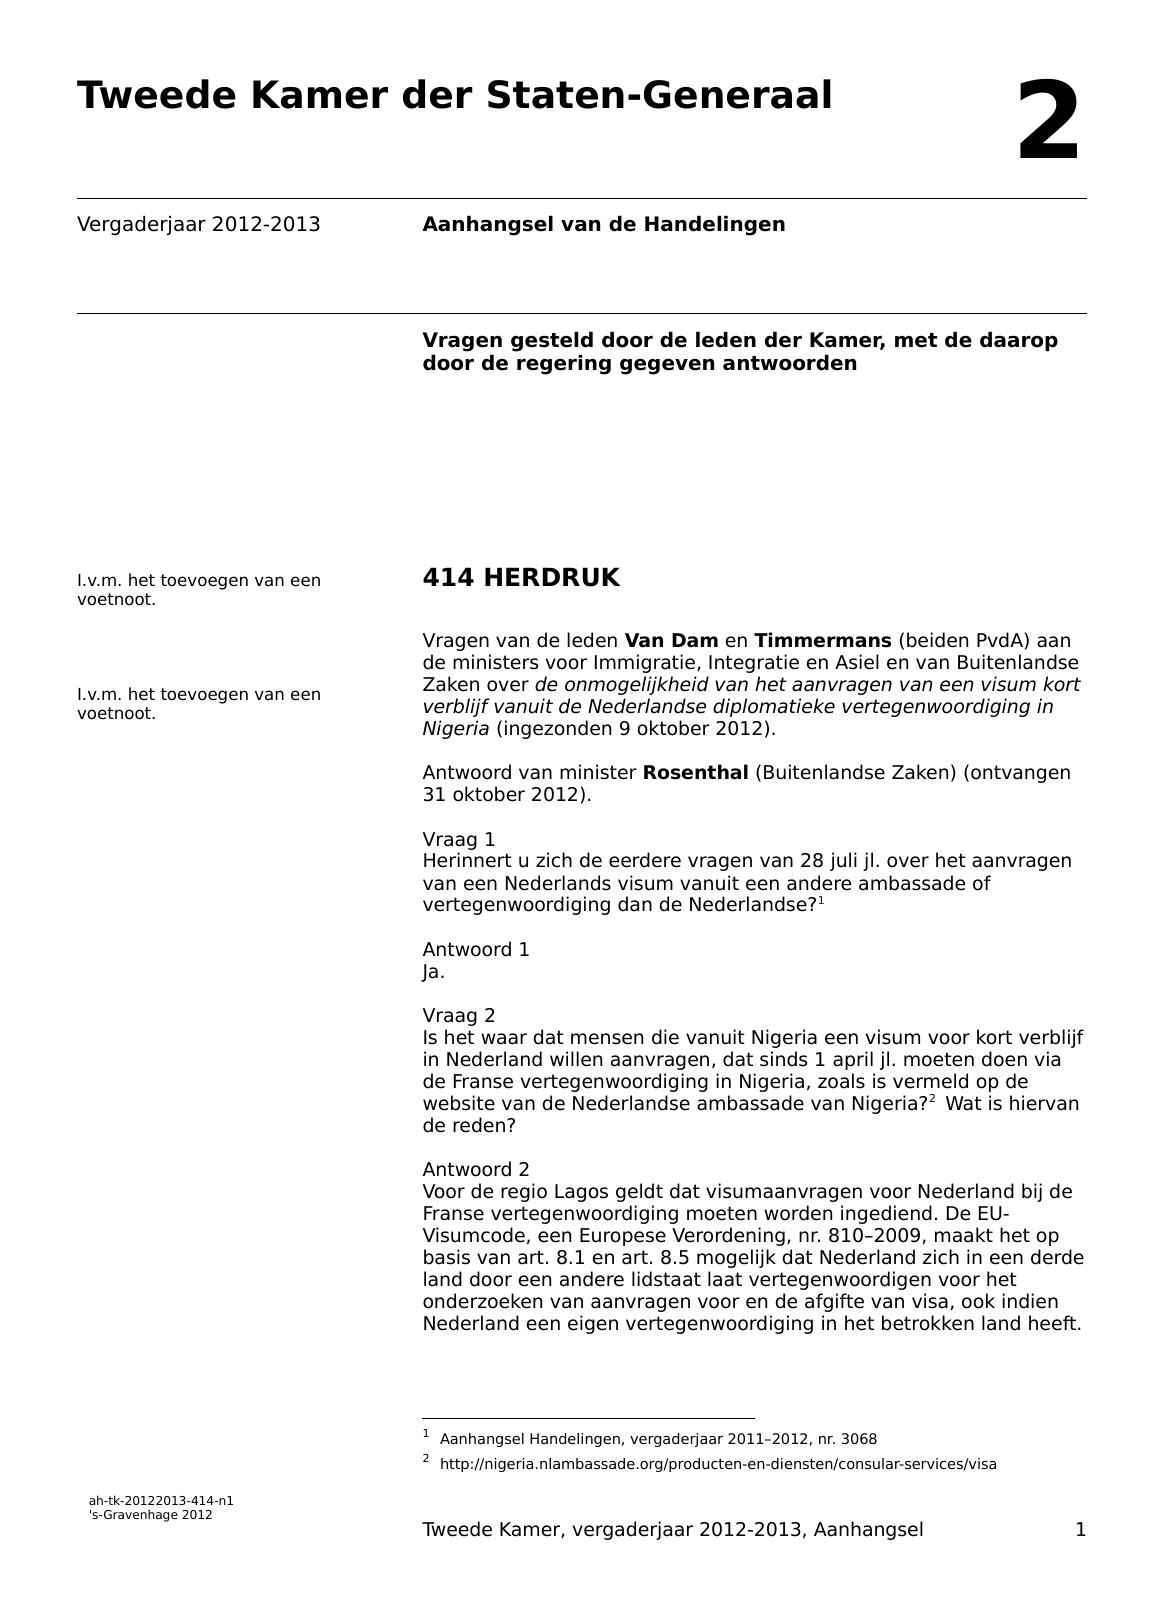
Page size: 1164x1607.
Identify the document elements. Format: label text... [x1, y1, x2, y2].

text Aanhangsel Handelingen, vergaderjaar 2011–2012, nr. 3068 [422, 1427, 1087, 1449]
text Herinnert u zich de eerdere vragen van 28 juli jl. over het aanvragen van een Nederlands visum vanuit een andere ambassade of vertegenwoordiging dan de Nederlandse? [422, 850, 1087, 916]
text Vraag 2 [422, 1005, 1087, 1027]
table_cell Vragen gesteld door de leden der Kamer, met de daarop door de regering gegeven antwoorden [422, 314, 1087, 375]
text I.v.m. het toevoegen van een voetnoot. [77, 685, 396, 723]
text Voor de regio Lagos geldt dat visumaanvragen voor Nederland bij de Franse vertegenwoordiging moeten worden ingediend. De EU-Visumcode, een Europese Verordening, nr. 810–2009, maakt het op basis van art. 8.1 en art. 8.5 mogelijk dat Nederland zich in een derde land door een andere lidstaat laat vertegenwoordigen voor het onderzoeken van aanvragen voor en de afgifte van visa, ook indien Nederland een eigen vertegenwoordiging in het betrokken land heeft. [422, 1181, 1087, 1334]
text 's-Gravenhage 2012 [88, 1508, 323, 1522]
text Antwoord 2 [422, 1159, 1087, 1181]
text Ja. [422, 961, 1087, 982]
table_header Tweede Kamer der Staten-Generaal [77, 59, 886, 198]
text I.v.m. het toevoegen van een voetnoot. [77, 571, 396, 609]
text Antwoord 1 [422, 938, 1087, 961]
table_cell [77, 314, 422, 375]
table_cell Vergaderjaar 2012-2013 [77, 199, 422, 313]
text Vraag 1 [422, 828, 1087, 850]
text 414 HERDRUK [422, 563, 1087, 592]
table_header 2 [886, 59, 1087, 198]
table_cell Aanhangsel van de Handelingen [422, 199, 1087, 313]
text http://nigeria.nlambassade.org/producten-en-diensten/consular-services/visa [422, 1452, 1087, 1474]
text Is het waar dat mensen die vanuit Nigeria een visum voor kort verblijf in Nederland willen aanvragen, dat sinds 1 april jl. moeten doen via de Franse vertegenwoordiging in Nigeria, zoals is vermeld op de website van de Nederlandse ambassade van Nigeria? Wat is hiervan de reden? [422, 1027, 1087, 1137]
text ah-tk-20122013-414-n1 [88, 1494, 323, 1508]
text Antwoord van minister Rosenthal (Buitenlandse Zaken) (ontvangen 31 oktober 2012). [422, 762, 1087, 806]
text Vragen van de leden Van Dam en Timmermans (beiden PvdA) aan de ministers voor Immigratie, Integratie en Asiel en van Buitenlandse Zaken over de onmogelijkheid van het aanvragen van een visum kort verblijf vanuit de Nederlandse diplomatieke vertegenwoordiging in Nigeria (ingezonden 9 oktober 2012). [422, 630, 1087, 740]
